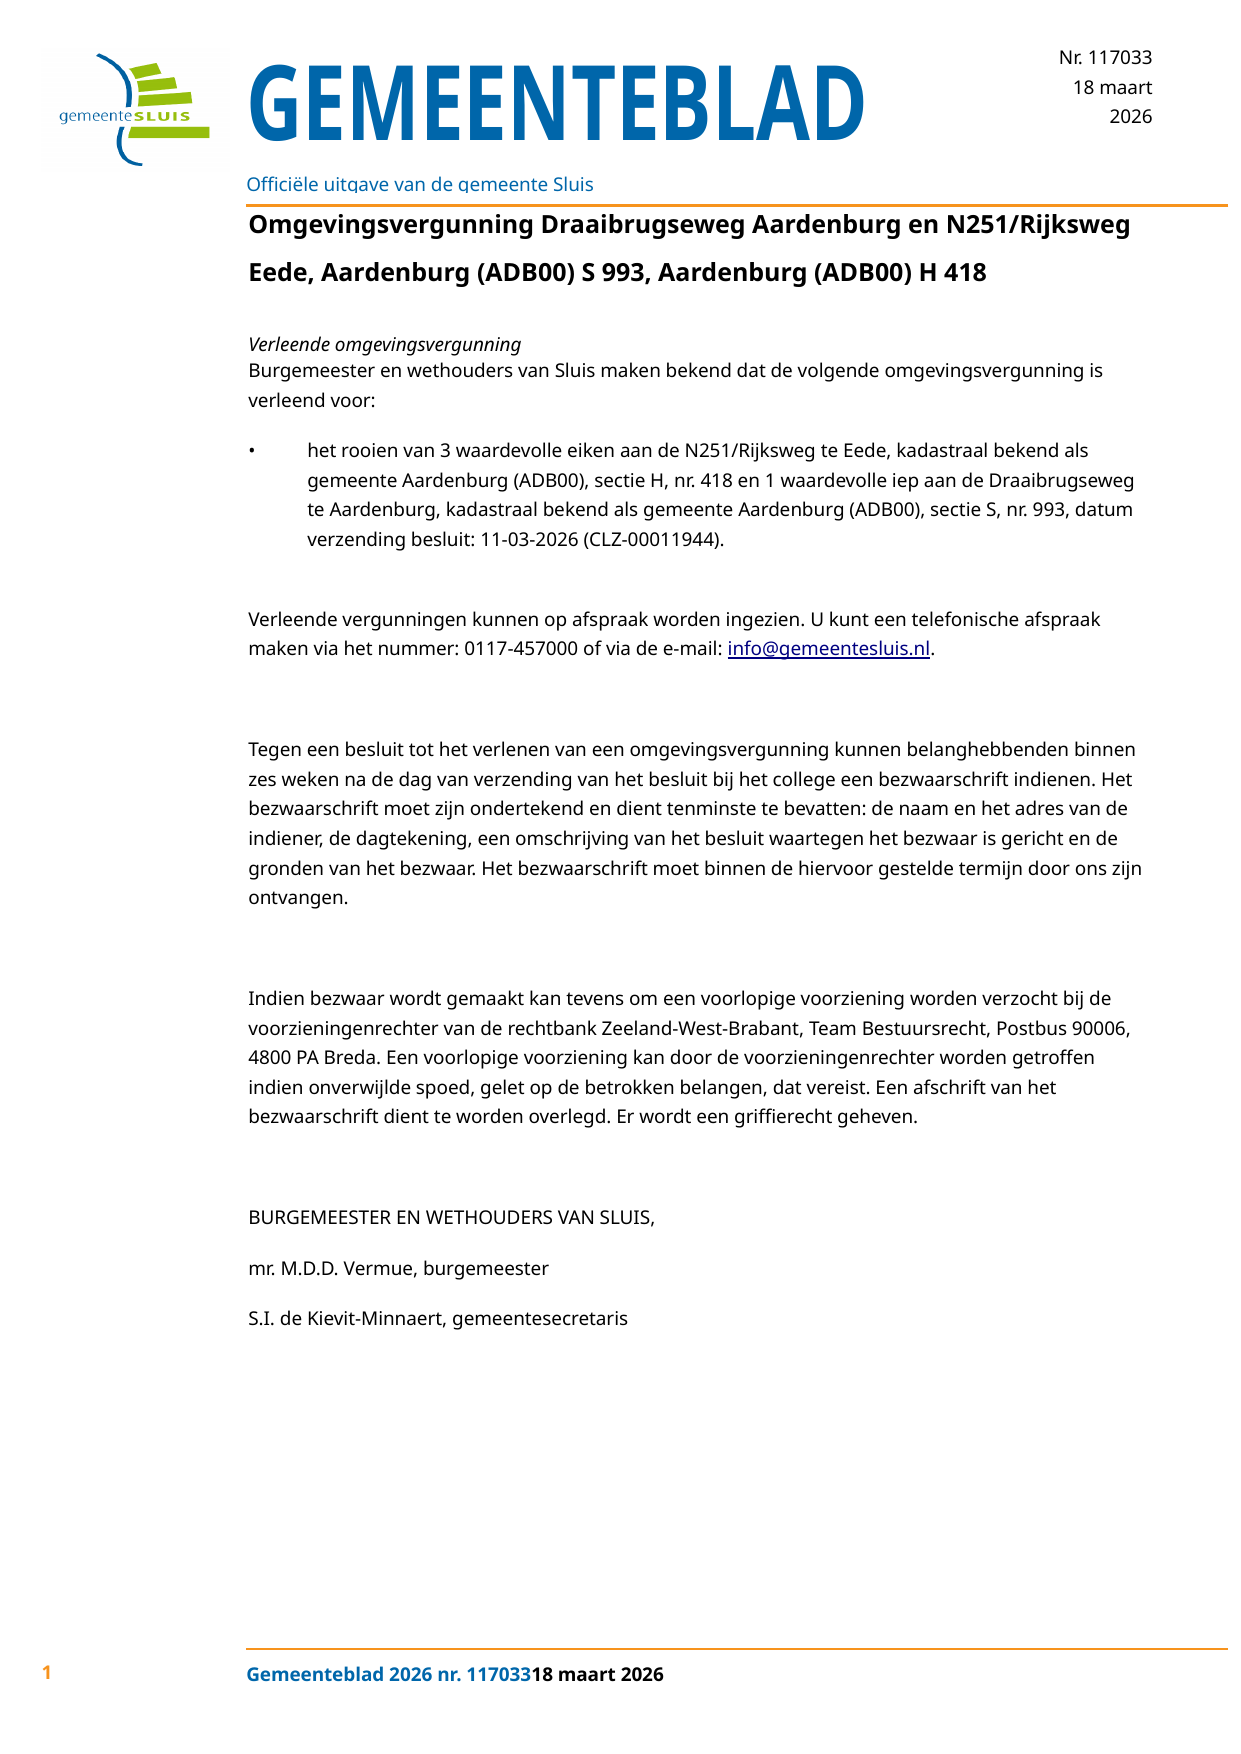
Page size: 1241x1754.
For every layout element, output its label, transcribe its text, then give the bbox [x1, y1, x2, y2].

text Indien bezwaar wordt gemaakt kan tevens om een voorlopige voorziening worden verzocht bij de voorzieningenrechter van de rechtbank Zeeland-West-Brabant, Team Bestuursrecht, Postbus 90006, 4800 PA Breda. Een voorlopige voorziening kan door de voorzieningenrechter worden getroffen indien onverwijlde spoed, gelet op de betrokken belangen, dat vereist. Een afschrift van het bezwaarschrift dient te worden overlegd. Er wordt een griffierecht geheven. [248, 985, 1152, 1129]
text Burgemeester en wethouders van Sluis maken bekend dat de volgende omgevingsvergunning is verleend voor: [248, 357, 1152, 412]
text mr. M.D.D. Vermue, burgemeester [248, 1255, 1152, 1280]
picture [41, 47, 231, 172]
text Tegen een besluit tot het verlenen van een omgevingsvergunning kunnen belanghebbenden binnen zes weken na de dag van verzending van het besluit bij het college een bezwaarschrift indienen. Het bezwaarschrift moet zijn ondertekend en dient tenminste te bevatten: de naam en het adres van de indiener, de dagtekening, een omschrijving van het besluit waartegen het bezwaar is gericht en de gronden van het bezwaar. Het bezwaarschrift moet binnen de hiervoor gestelde termijn door ons zijn ontvangen. [248, 736, 1152, 910]
list het rooien van 3 waardevolle eiken aan de N251/Rijksweg te Eede, kadastraal bekend als gemeente Aardenburg (ADB00), sectie H, nr. 418 en 1 waardevolle iep aan de Draaibrugseweg te Aardenburg, kadastraal bekend als gemeente Aardenburg (ADB00), sectie S, nr. 993, datum verzending besluit: 11-03-2026 (CLZ-00011944). [248, 437, 1152, 552]
text Omgevingsvergunning Draaibrugseweg Aardenburg en N251/Rijksweg Eede, Aardenburg (ADB00) S 993, Aardenburg (ADB00) H 418 [248, 207, 1152, 288]
text Verleende vergunningen kunnen op afspraak worden ingezien. U kunt een telefonische afspraak maken via het nummer: 0117-457000 of via de e-mail: info@gemeentesluis.nl. [248, 606, 1152, 661]
text BURGEMEESTER EN WETHOUDERS VAN SLUIS, [248, 1204, 1152, 1230]
text S.I. de Kievit-Minnaert, gemeentesecretaris [248, 1305, 1152, 1331]
text Verleende omgevingsvergunning [248, 331, 1152, 357]
